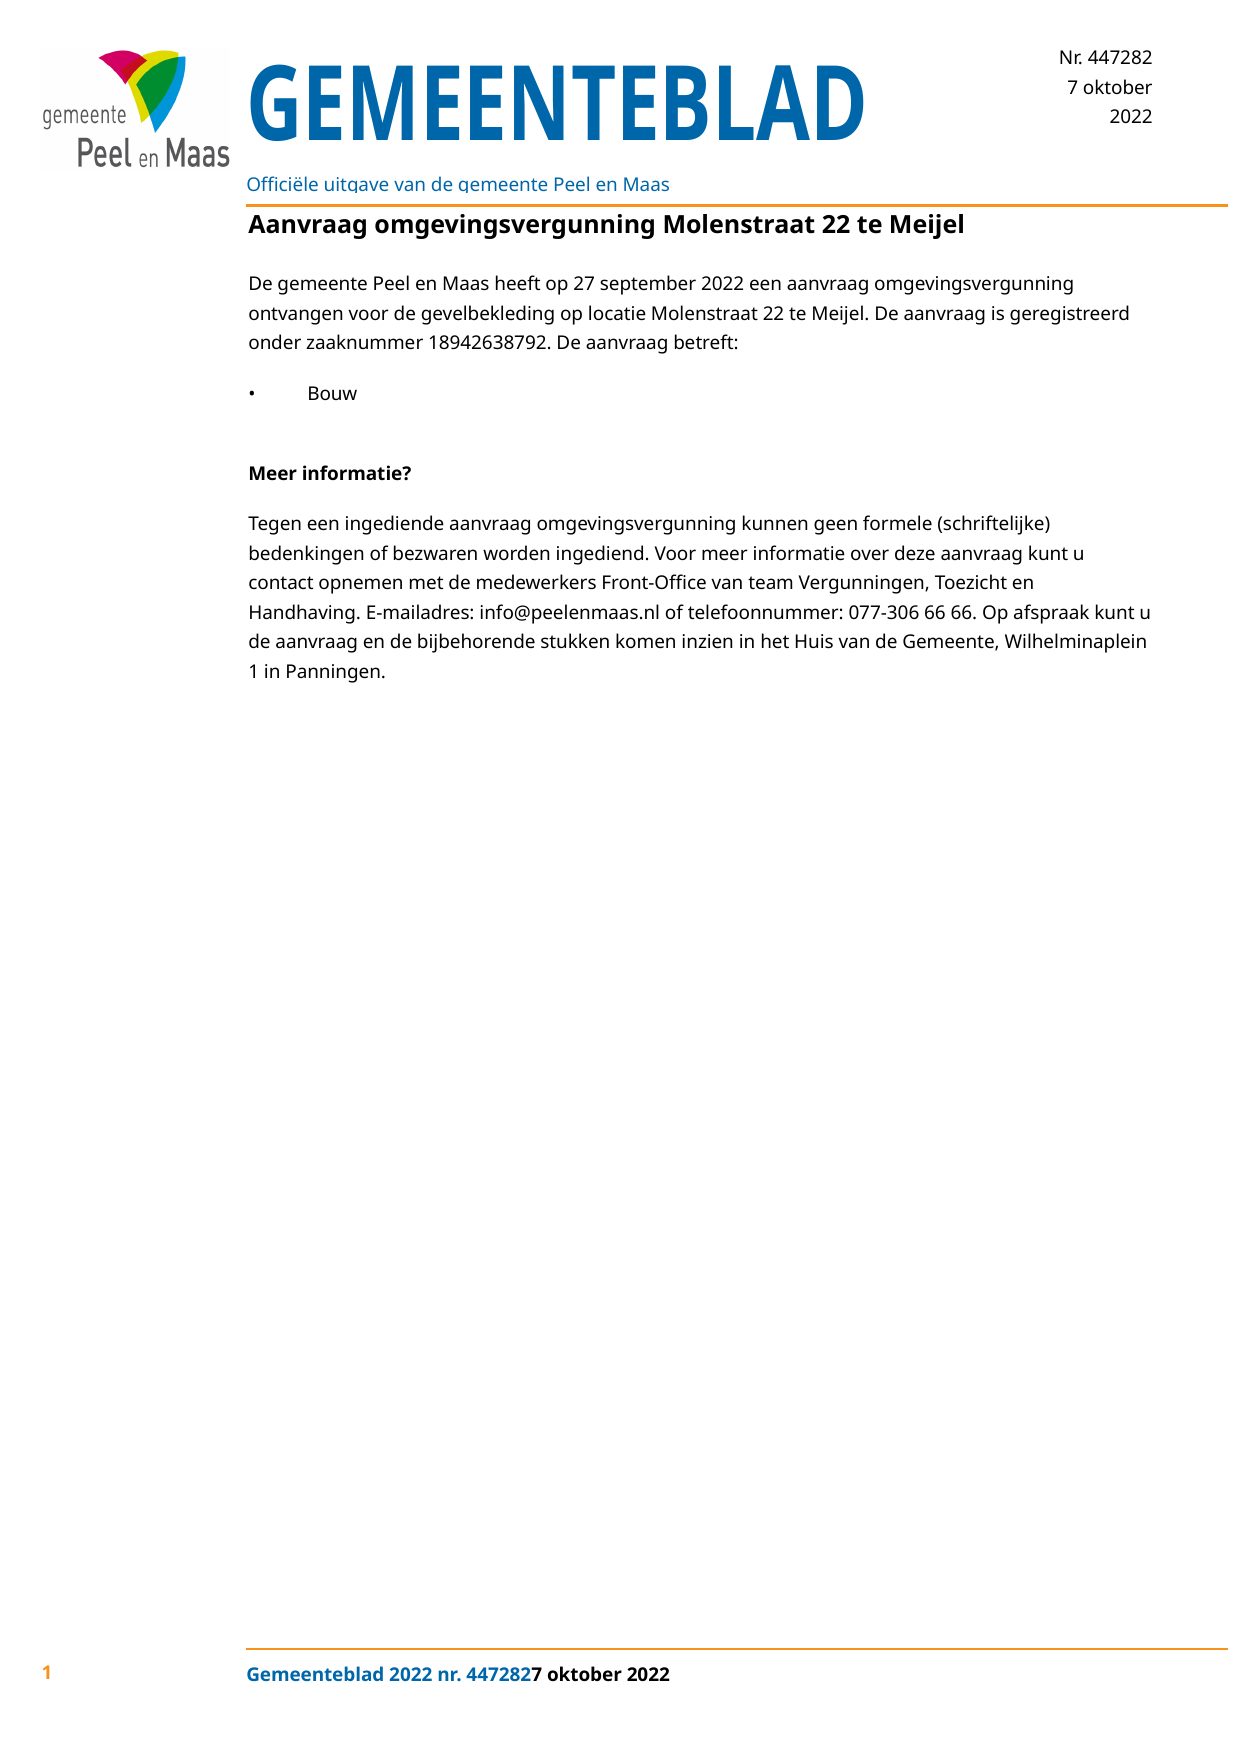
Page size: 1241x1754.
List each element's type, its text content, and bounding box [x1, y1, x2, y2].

text Tegen een ingediende aanvraag omgevingsvergunning kunnen geen formele (schriftelijke) bedenkingen of bezwaren worden ingediend. Voor meer informatie over deze aanvraag kunt u contact opnemen met de medewerkers Front-Office van team Vergunningen, Toezicht en Handhaving. E-mailadres: info@peelenmaas.nl of telefoonnummer: 077-306 66 66. Op afspraak kunt u de aanvraag en de bijbehorende stukken komen inzien in het Huis van de Gemeente, Wilhelminaplein 1 in Panningen. [248, 510, 1152, 684]
list Bouw [248, 380, 1152, 406]
text De gemeente Peel en Maas heeft op 27 september 2022 een aanvraag omgevingsvergunning ontvangen voor de gevelbekleding op locatie Molenstraat 22 te Meijel. De aanvraag is geregistreerd onder zaaknummer 18942638792. De aanvraag betreft: [248, 270, 1152, 355]
text Meer informatie? [248, 460, 1152, 486]
text Aanvraag omgevingsvergunning Molenstraat 22 te Meijel [248, 207, 1152, 241]
picture [41, 47, 231, 172]
